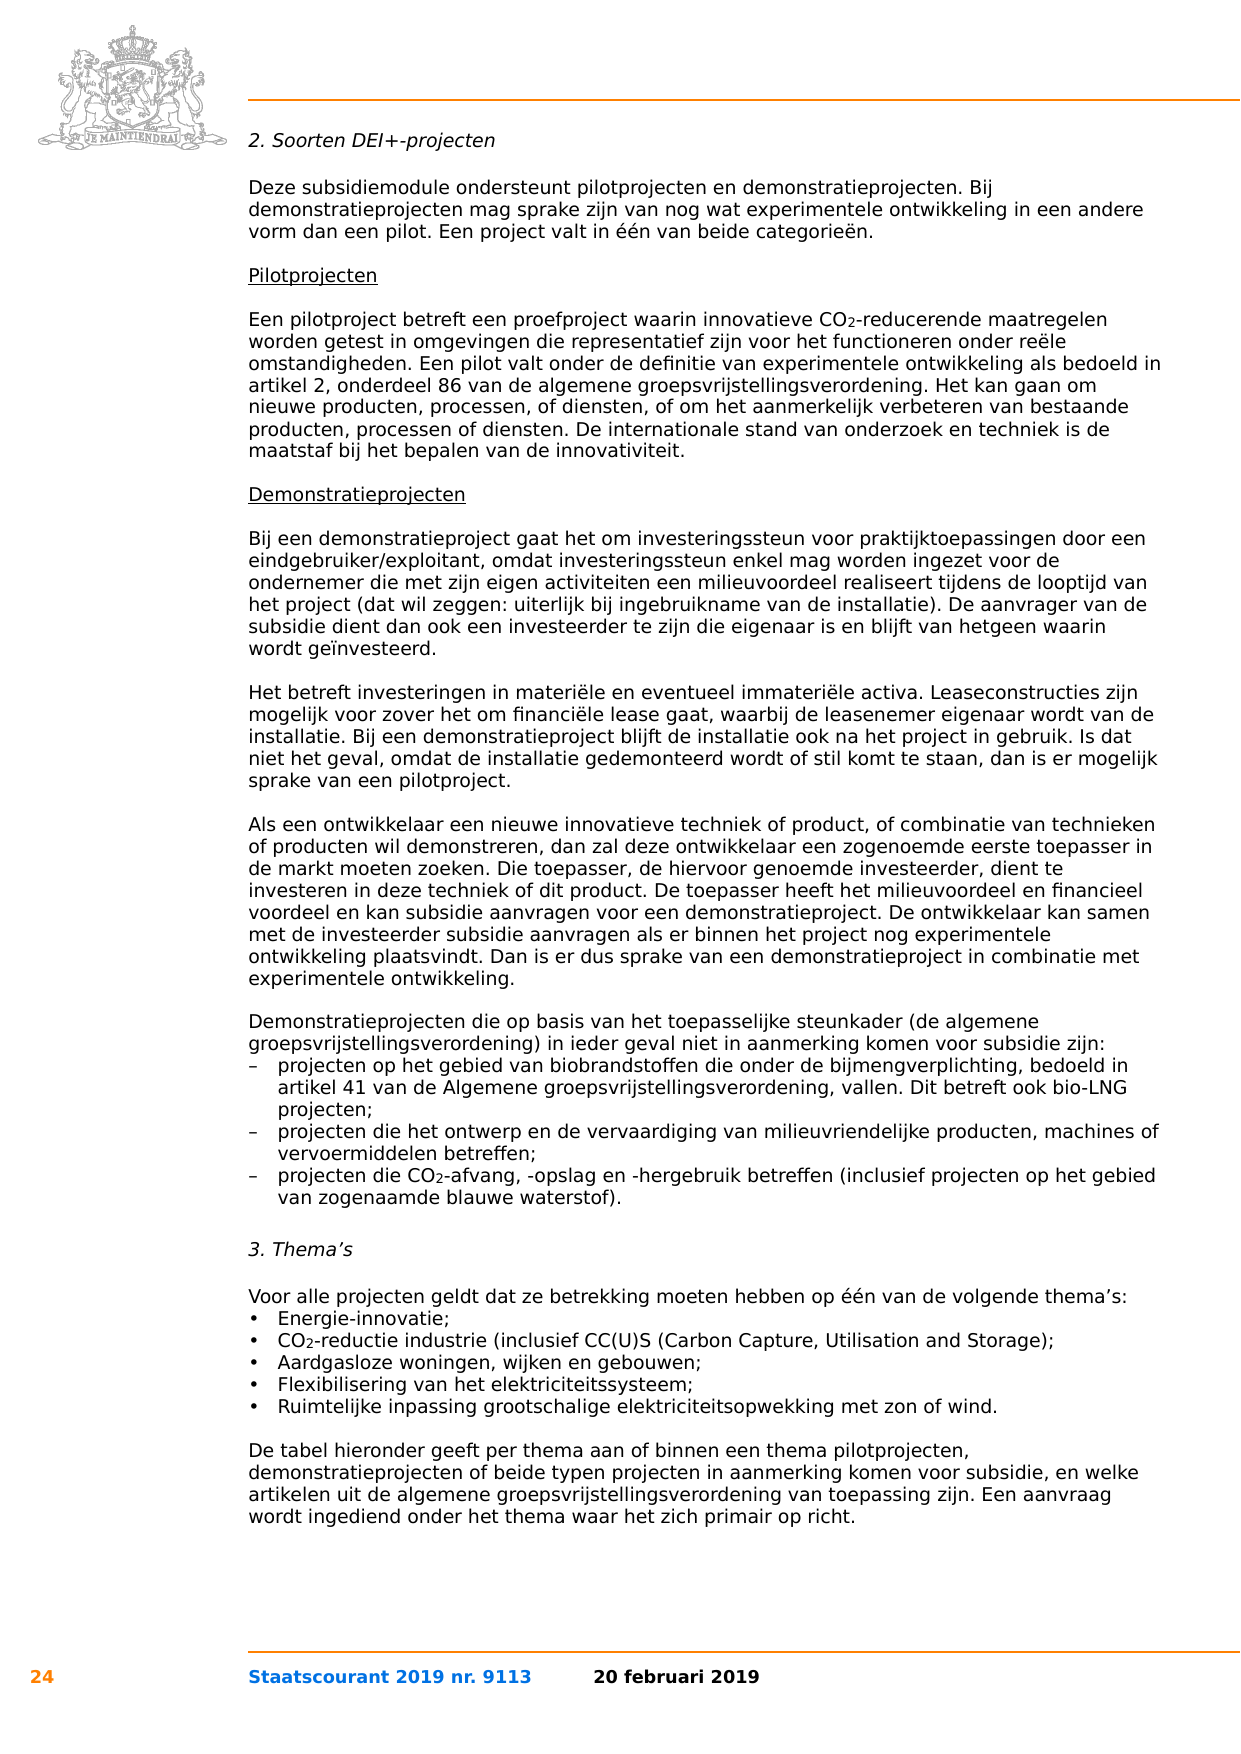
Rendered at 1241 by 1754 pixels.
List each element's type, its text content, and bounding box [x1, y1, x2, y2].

text • Aardgasloze woningen, wijken en gebouwen; [248, 1352, 1163, 1374]
text Het betreft investeringen in materiële en eventueel immateriële activa. Leaseconstructies zijn mogelijk voor zover het om financiële lease gaat, waarbij de leasenemer eigenaar wordt van de installatie. Bij een demonstratieproject blijft de installatie ook na het project in gebruik. Is dat niet het geval, omdat de installatie gedemonteerd wordt of stil komt te staan, dan is er mogelijk sprake van een pilotproject. [248, 682, 1163, 792]
text Voor alle projecten geldt dat ze betrekking moeten hebben op één van de volgende thema’s: [248, 1286, 1163, 1308]
text De tabel hieronder geeft per thema aan of binnen een thema pilotprojecten, demonstratieprojecten of beide typen projecten in aanmerking komen voor subsidie, en welke artikelen uit de algemene groepsvrijstellingsverordening van toepassing zijn. Een aanvraag wordt ingediend onder het thema waar het zich primair op richt. [248, 1440, 1163, 1528]
text Bij een demonstratieproject gaat het om investeringssteun voor praktijktoepassingen door een eindgebruiker/exploitant, omdat investeringssteun enkel mag worden ingezet voor de ondernemer die met zijn eigen activiteiten een milieuvoordeel realiseert tijdens de looptijd van het project (dat wil zeggen: uiterlijk bij ingebruikname van de installatie). De aanvrager van de subsidie dient dan ook een investeerder te zijn die eigenaar is en blijft van hetgeen waarin wordt geïnvesteerd. [248, 528, 1163, 660]
text Als een ontwikkelaar een nieuwe innovatieve techniek of product, of combinatie van technieken of producten wil demonstreren, dan zal deze ontwikkelaar een zogenoemde eerste toepasser in de markt moeten zoeken. Die toepasser, de hiervoor genoemde investeerder, dient te investeren in deze techniek of dit product. De toepasser heeft het milieuvoordeel en financieel voordeel en kan subsidie aanvragen voor een demonstratieproject. De ontwikkelaar kan samen met de investeerder subsidie aanvragen als er binnen het project nog experimentele ontwikkeling plaatsvindt. Dan is er dus sprake van een demonstratieproject in combinatie met experimentele ontwikkeling. [248, 814, 1163, 989]
subtitle Pilotprojecten [248, 265, 1163, 287]
text • Energie-innovatie; [248, 1308, 1163, 1330]
text – projecten die CO2-afvang, -opslag en -hergebruik betreffen (inclusief projecten op het gebied van zogenaamde blauwe waterstof). [248, 1165, 1163, 1209]
text – projecten op het gebied van biobrandstoffen die onder de bijmengverplichting, bedoeld in artikel 41 van de Algemene groepsvrijstellingsverordening, vallen. Dit betreft ook bio-LNG projecten; [248, 1055, 1163, 1121]
text – projecten die het ontwerp en de vervaardiging van milieuvriendelijke producten, machines of vervoermiddelen betreffen; [248, 1121, 1163, 1165]
text • Flexibilisering van het elektriciteitssysteem; [248, 1374, 1163, 1396]
text Deze subsidiemodule ondersteunt pilotprojecten en demonstratieprojecten. Bij demonstratieprojecten mag sprake zijn van nog wat experimentele ontwikkeling in een andere vorm dan een pilot. Een project valt in één van beide categorieën. [248, 177, 1163, 243]
subtitle Demonstratieprojecten [248, 484, 1163, 506]
text • Ruimtelijke inpassing grootschalige elektriciteitsopwekking met zon of wind. [248, 1396, 1163, 1418]
text Een pilotproject betreft een proefproject waarin innovatieve CO2-reducerende maatregelen worden getest in omgevingen die representatief zijn voor het functioneren onder reële omstandigheden. Een pilot valt onder de definitie van experimentele ontwikkeling als bedoeld in artikel 2, onderdeel 86 van de algemene groepsvrijstellingsverordening. Het kan gaan om nieuwe producten, processen, of diensten, of om het aanmerkelijk verbeteren van bestaande producten, processen of diensten. De internationale stand van onderzoek en techniek is de maatstaf bij het bepalen van de innovativiteit. [248, 308, 1163, 462]
text • CO2-reductie industrie (inclusief CC(U)S (Carbon Capture, Utilisation and Storage); [248, 1330, 1163, 1352]
subtitle 2. Soorten DEI+-projecten [248, 130, 1163, 152]
picture [38, 25, 227, 150]
text Demonstratieprojecten die op basis van het toepasselijke steunkader (de algemene groepsvrijstellingsverordening) in ieder geval niet in aanmerking komen voor subsidie zijn: [248, 1011, 1163, 1055]
subtitle 3. Thema’s [248, 1239, 1163, 1261]
